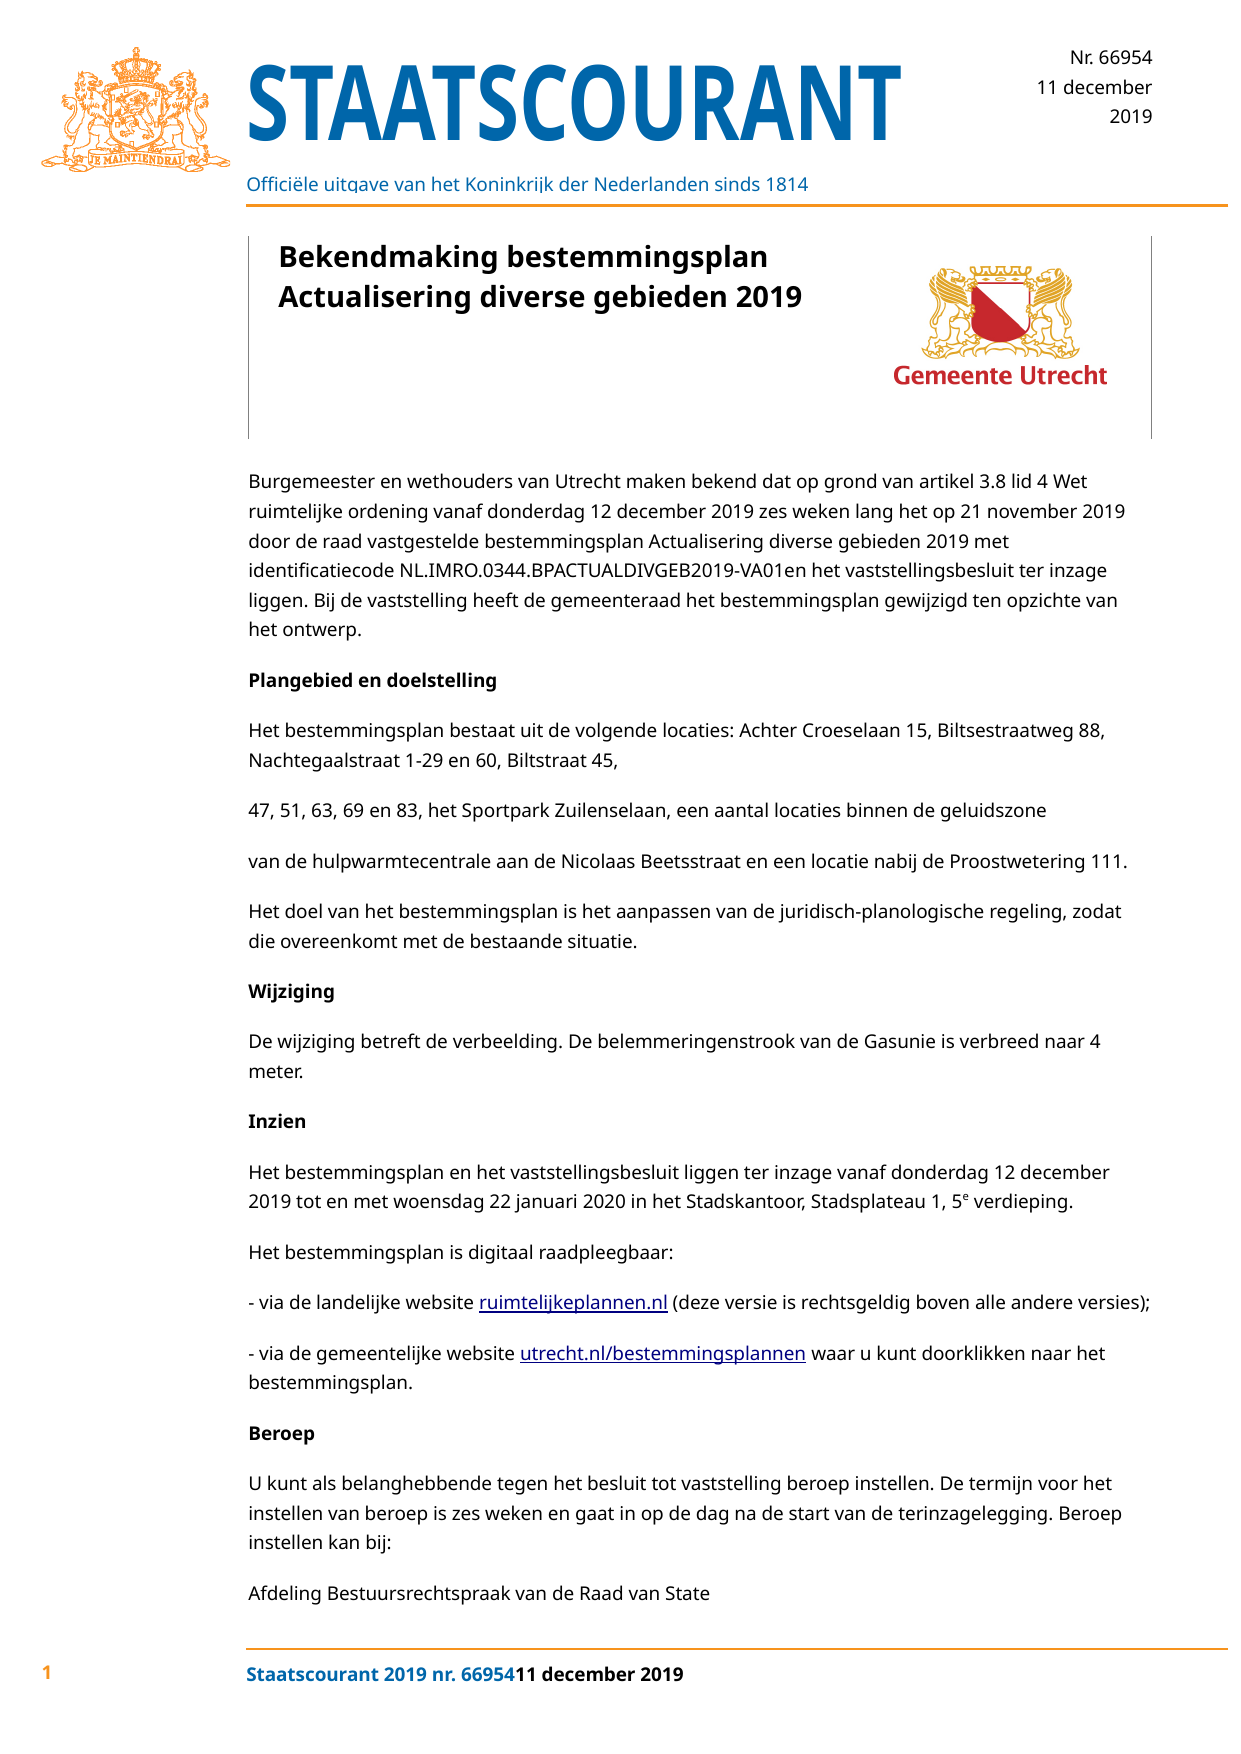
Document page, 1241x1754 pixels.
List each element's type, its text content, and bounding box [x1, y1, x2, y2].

text Beroep [248, 1420, 1152, 1446]
text van de hulpwarmtecentrale aan de Nicolaas Beetsstraat en een locatie nabij de Proostwetering 111. [248, 848, 1152, 873]
text Het bestemmingsplan bestaat uit de volgende locaties: Achter Croeselaan 15, Biltsestraatweg 88, Nachtegaalstraat 1-29 en 60, Biltstraat 45, [248, 717, 1152, 773]
picture [882, 236, 1119, 414]
table_header [850, 414, 1151, 439]
text - via de gemeentelijke website utrecht.nl/bestemmingsplannen waar u kunt doorklikken naar het bestemmingsplan. [248, 1340, 1152, 1395]
table_header Bekendmaking bestemmingsplan Actualisering diverse gebieden 2019 [249, 236, 850, 439]
text Wijziging [248, 978, 1152, 1004]
text - via de landelijke website ruimtelijkeplannen.nl (deze versie is rechtsgeldig boven alle andere versies); [248, 1289, 1152, 1315]
table_header [1119, 236, 1151, 413]
picture [41, 47, 231, 172]
text De wijziging betreft de verbeelding. De belemmeringenstrook van de Gasunie is verbreed naar 4 meter. [248, 1029, 1152, 1084]
text Burgemeester en wethouders van Utrecht maken bekend dat op grond van artikel 3.8 lid 4 Wet ruimtelijke ordening vanaf donderdag 12 december 2019 zes weken lang het op 21 november 2019 door de raad vastgestelde bestemmingsplan Actualisering diverse gebieden 2019 met identificatiecode NL.IMRO.0344.BPACTUALDIVGEB2019-VA01en het vaststellingsbesluit ter inzage liggen. Bij de vaststelling heeft de gemeenteraad het bestemmingsplan gewijzigd ten opzichte van het ontwerp. [248, 469, 1152, 642]
text Het doel van het bestemmingsplan is het aanpassen van de juridisch-planologische regeling, zodat die overeenkomt met de bestaande situatie. [248, 898, 1152, 953]
text Het bestemmingsplan en het vaststellingsbesluit liggen ter inzage vanaf donderdag 12 december 2019 tot en met woensdag 22 januari 2020 in het Stadskantoor, Stadsplateau 1, 5e verdieping. [248, 1159, 1152, 1214]
text Het bestemmingsplan is digitaal raadpleegbaar: [248, 1239, 1152, 1265]
table_header [850, 236, 882, 413]
text Plangebied en doelstelling [248, 667, 1152, 693]
text Inzien [248, 1109, 1152, 1134]
text U kunt als belanghebbende tegen het besluit tot vaststelling beroep instellen. De termijn voor het instellen van beroep is zes weken en gaat in op de dag na de start van de terinzagelegging. Beroep instellen kan bij: [248, 1470, 1152, 1555]
text Afdeling Bestuursrechtspraak van de Raad van State [248, 1580, 1152, 1606]
text 47, 51, 63, 69 en 83, het Sportpark Zuilenselaan, een aantal locaties binnen de geluidszone [248, 797, 1152, 823]
